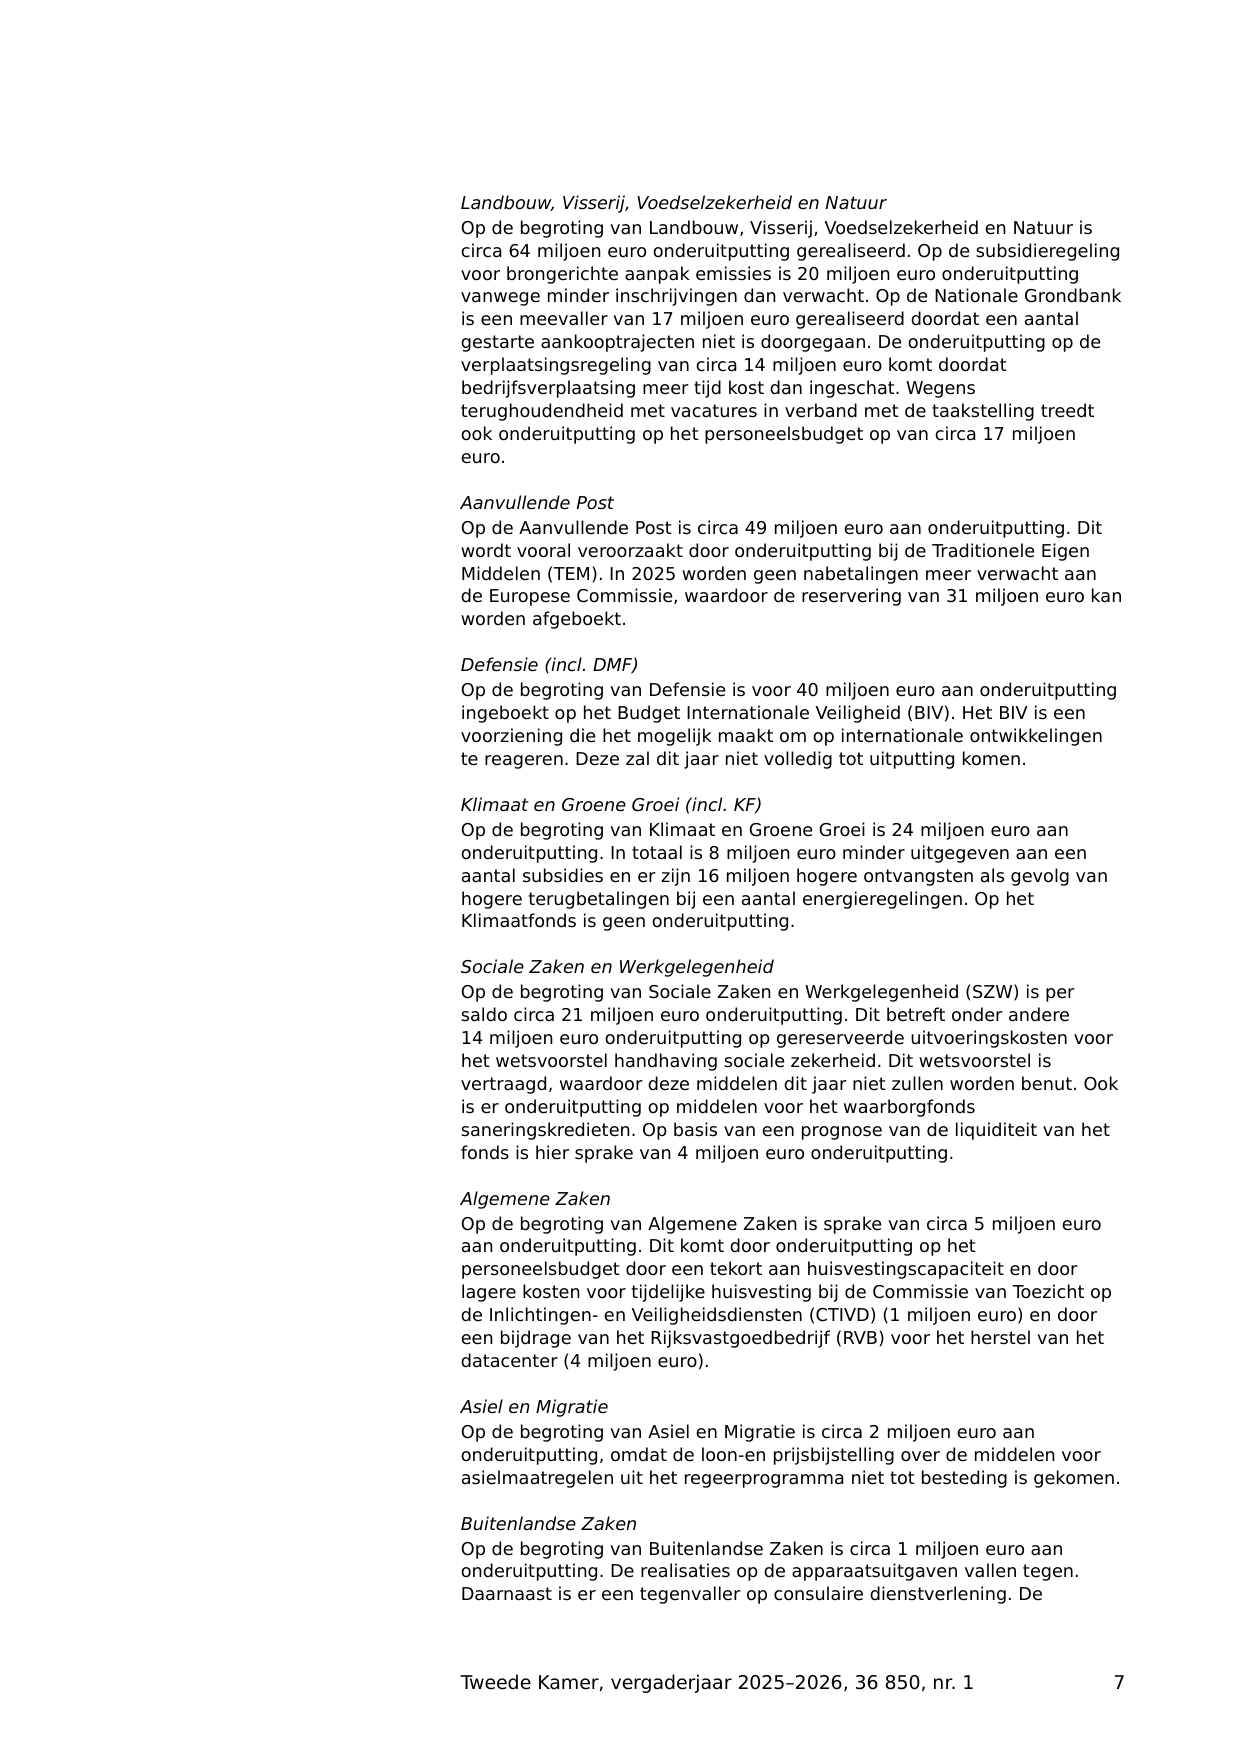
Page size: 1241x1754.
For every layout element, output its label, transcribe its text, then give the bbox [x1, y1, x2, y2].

text Buitenlandse Zaken [461, 1512, 1125, 1534]
text Algemene Zaken [461, 1187, 1125, 1209]
text Sociale Zaken en Werkgelegenheid [461, 955, 1125, 978]
text Klimaat en Groene Groei (incl. KF) [461, 793, 1125, 816]
text Asiel en Migratie [461, 1395, 1125, 1418]
text Aanvullende Post [461, 491, 1125, 514]
text Op de begroting van Klimaat en Groene Groei is 24 miljoen euro aan onderuitputting. In totaal is 8 miljoen euro minder uitgegeven aan een aantal subsidies en er zijn 16 miljoen hogere ontvangsten als gevolg van hogere terugbetalingen bij een aantal energieregelingen. Op het Klimaatfonds is geen onderuitputting. [461, 818, 1125, 932]
text Op de begroting van Sociale Zaken en Werkgelegenheid (SZW) is per saldo circa 21 miljoen euro onderuitputting. Dit betreft onder andere 14 miljoen euro onderuitputting op gereserveerde uitvoeringskosten voor het wetsvoorstel handhaving sociale zekerheid. Dit wetsvoorstel is vertraagd, waardoor deze middelen dit jaar niet zullen worden benut. Ook is er onderuitputting op middelen voor het waarborgfonds saneringskredieten. Op basis van een prognose van de liquiditeit van het fonds is hier sprake van 4 miljoen euro onderuitputting. [461, 980, 1125, 1164]
text Op de begroting van Defensie is voor 40 miljoen euro aan onderuitputting ingeboekt op het Budget Internationale Veiligheid (BIV). Het BIV is een voorziening die het mogelijk maakt om op internationale ontwikkelingen te reageren. Deze zal dit jaar niet volledig tot uitputting komen. [461, 678, 1125, 770]
text Op de begroting van Buitenlandse Zaken is circa 1 miljoen euro aan onderuitputting. De realisaties op de apparaatsuitgaven vallen tegen. Daarnaast is er een tegenvaller op consulaire dienstverlening. De [461, 1537, 1125, 1605]
text Op de begroting van Landbouw, Visserij, Voedselzekerheid en Natuur is circa 64 miljoen euro onderuitputting gerealiseerd. Op de subsidieregeling voor brongerichte aanpak emissies is 20 miljoen euro onderuitputting vanwege minder inschrijvingen dan verwacht. Op de Nationale Grondbank is een meevaller van 17 miljoen euro gerealiseerd doordat een aantal gestarte aankooptrajecten niet is doorgegaan. De onderuitputting op de verplaatsingsregeling van circa 14 miljoen euro komt doordat bedrijfsverplaatsing meer tijd kost dan ingeschat. Wegens terughoudendheid met vacatures in verband met de taakstelling treedt ook onderuitputting op het personeelsbudget op van circa 17 miljoen euro. [461, 216, 1125, 468]
text Op de Aanvullende Post is circa 49 miljoen euro aan onderuitputting. Dit wordt vooral veroorzaakt door onderuitputting bij de Traditionele Eigen Middelen (TEM). In 2025 worden geen nabetalingen meer verwacht aan de Europese Commissie, waardoor de reservering van 31 miljoen euro kan worden afgeboekt. [461, 516, 1125, 630]
text Landbouw, Visserij, Voedselzekerheid en Natuur [461, 191, 1125, 214]
text Op de begroting van Algemene Zaken is sprake van circa 5 miljoen euro aan onderuitputting. Dit komt door onderuitputting op het personeelsbudget door een tekort aan huisvestingscapaciteit en door lagere kosten voor tijdelijke huisvesting bij de Commissie van Toezicht op de Inlichtingen- en Veiligheidsdiensten (CTIVD) (1 miljoen euro) en door een bijdrage van het Rijksvastgoedbedrijf (RVB) voor het herstel van het datacenter (4 miljoen euro). [461, 1212, 1125, 1372]
text Op de begroting van Asiel en Migratie is circa 2 miljoen euro aan onderuitputting, omdat de loon-en prijsbijstelling over de middelen voor asielmaatregelen uit het regeerprogramma niet tot besteding is gekomen. [461, 1420, 1125, 1489]
text Defensie (incl. DMF) [461, 653, 1125, 676]
